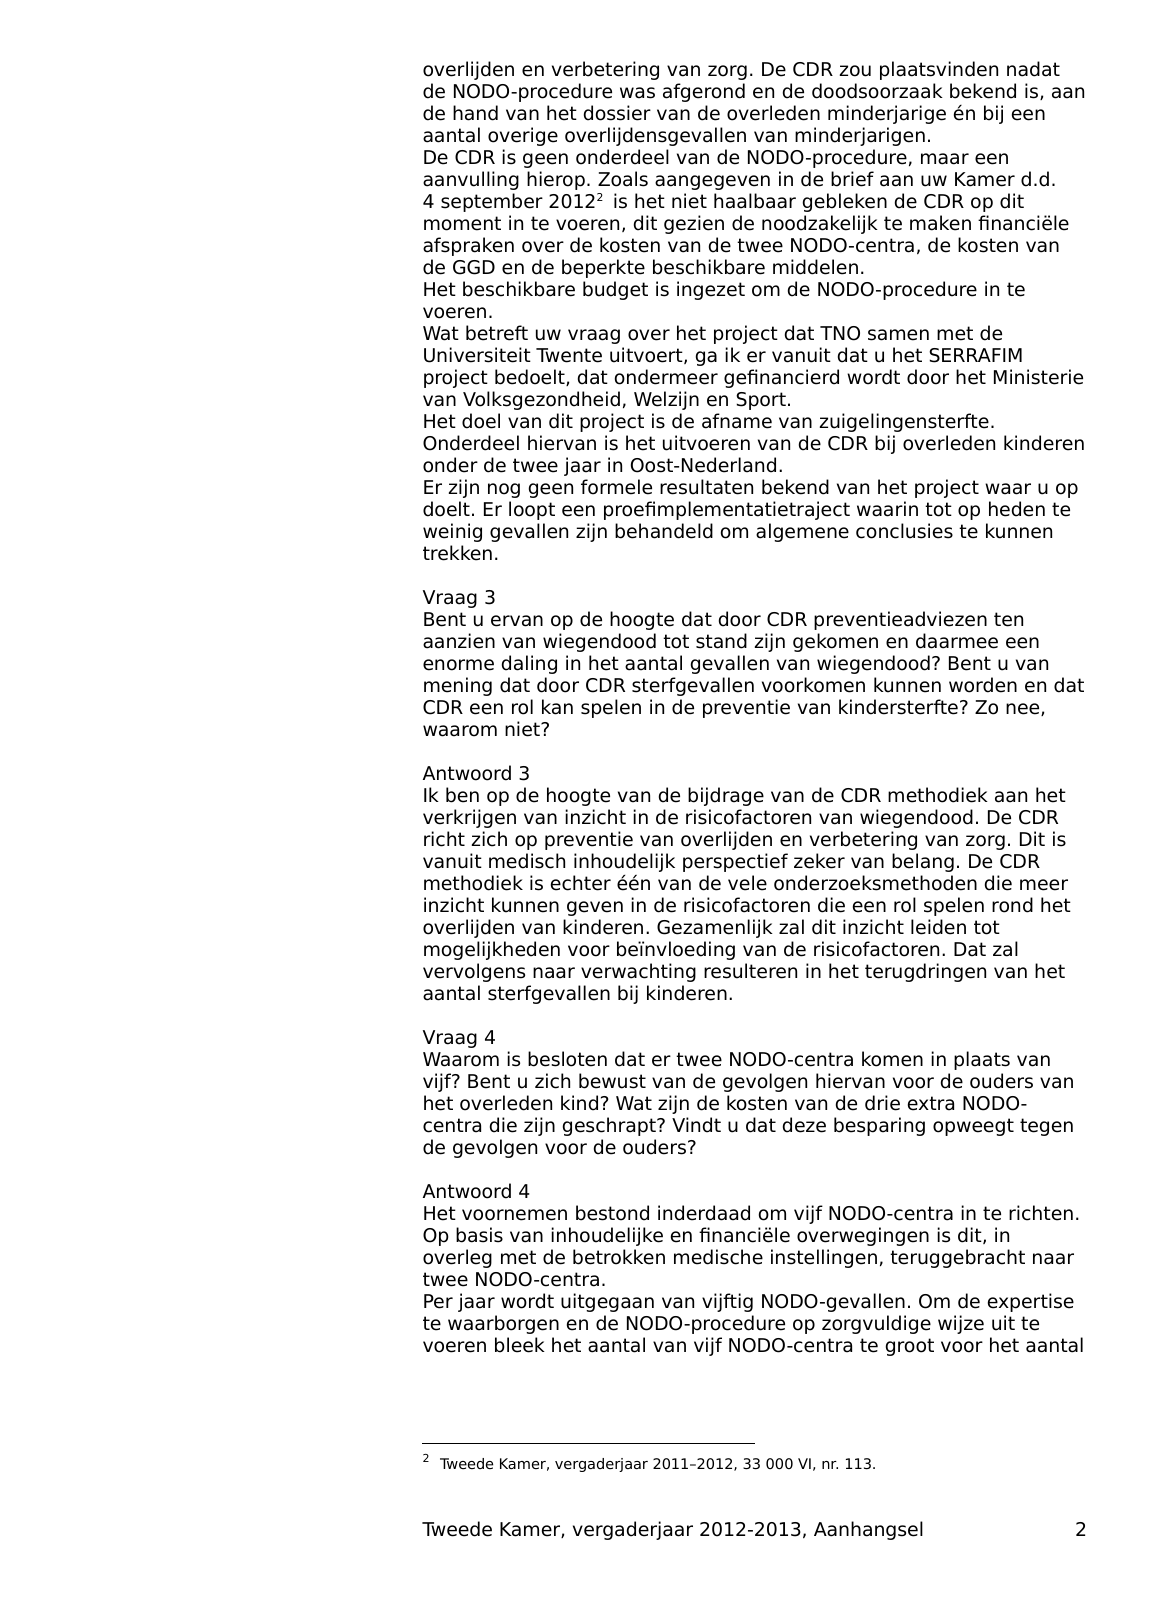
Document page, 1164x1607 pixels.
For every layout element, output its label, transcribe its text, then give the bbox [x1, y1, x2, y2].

text Vraag 3 [422, 587, 1087, 609]
text Bent u ervan op de hoogte dat door CDR preventieadviezen ten aanzien van wiegendood tot stand zijn gekomen en daarmee een enorme daling in het aantal gevallen van wiegendood? Bent u van mening dat door CDR sterfgevallen voorkomen kunnen worden en dat CDR een rol kan spelen in de preventie van kindersterfte? Zo nee, waarom niet? [422, 609, 1087, 741]
text Per jaar wordt uitgegaan van vijftig NODO-gevallen. Om de expertise te waarborgen en de NODO-procedure op zorgvuldige wijze uit te voeren bleek het aantal van vijf NODO-centra te groot voor het aantal [422, 1291, 1087, 1357]
text Het beschikbare budget is ingezet om de NODO-procedure in te voeren. [422, 279, 1087, 323]
text Ik ben op de hoogte van de bijdrage van de CDR methodiek aan het verkrijgen van inzicht in de risicofactoren van wiegendood. De CDR richt zich op preventie van overlijden en verbetering van zorg. Dit is vanuit medisch inhoudelijk perspectief zeker van belang. De CDR methodiek is echter één van de vele onderzoeksmethoden die meer inzicht kunnen geven in de risicofactoren die een rol spelen rond het overlijden van kinderen. Gezamenlijk zal dit inzicht leiden tot mogelijkheden voor beïnvloeding van de risicofactoren. Dat zal vervolgens naar verwachting resulteren in het terugdringen van het aantal sterfgevallen bij kinderen. [422, 785, 1087, 1004]
text Vraag 4 [422, 1027, 1087, 1049]
text overlijden en verbetering van zorg. De CDR zou plaatsvinden nadat de NODO-procedure was afgerond en de doodsoorzaak bekend is, aan de hand van het dossier van de overleden minderjarige én bij een aantal overige overlijdensgevallen van minderjarigen. [422, 59, 1087, 147]
text Er zijn nog geen formele resultaten bekend van het project waar u op doelt. Er loopt een proefimplementatietraject waarin tot op heden te weinig gevallen zijn behandeld om algemene conclusies te kunnen trekken. [422, 477, 1087, 564]
text Tweede Kamer, vergaderjaar 2011–2012, 33 000 VI, nr. 113. [422, 1452, 1087, 1474]
text Antwoord 4 [422, 1181, 1087, 1203]
text Het doel van dit project is de afname van zuigelingensterfte. Onderdeel hiervan is het uitvoeren van de CDR bij overleden kinderen onder de twee jaar in Oost-Nederland. [422, 411, 1087, 477]
text De CDR is geen onderdeel van de NODO-procedure, maar een aanvulling hierop. Zoals aangegeven in de brief aan uw Kamer d.d. 4 september 2012 is het niet haalbaar gebleken de CDR op dit moment in te voeren, dit gezien de noodzakelijk te maken financiële afspraken over de kosten van de twee NODO-centra, de kosten van de GGD en de beperkte beschikbare middelen. [422, 147, 1087, 279]
text Het voornemen bestond inderdaad om vijf NODO-centra in te richten. Op basis van inhoudelijke en financiële overwegingen is dit, in overleg met de betrokken medische instellingen, teruggebracht naar twee NODO-centra. [422, 1203, 1087, 1291]
text Waarom is besloten dat er twee NODO-centra komen in plaats van vijf? Bent u zich bewust van de gevolgen hiervan voor de ouders van het overleden kind? Wat zijn de kosten van de drie extra NODO-centra die zijn geschrapt? Vindt u dat deze besparing opweegt tegen de gevolgen voor de ouders? [422, 1049, 1087, 1159]
text Wat betreft uw vraag over het project dat TNO samen met de Universiteit Twente uitvoert, ga ik er vanuit dat u het SERRAFIM project bedoelt, dat ondermeer gefinancierd wordt door het Ministerie van Volksgezondheid, Welzijn en Sport. [422, 323, 1087, 411]
text Antwoord 3 [422, 763, 1087, 785]
